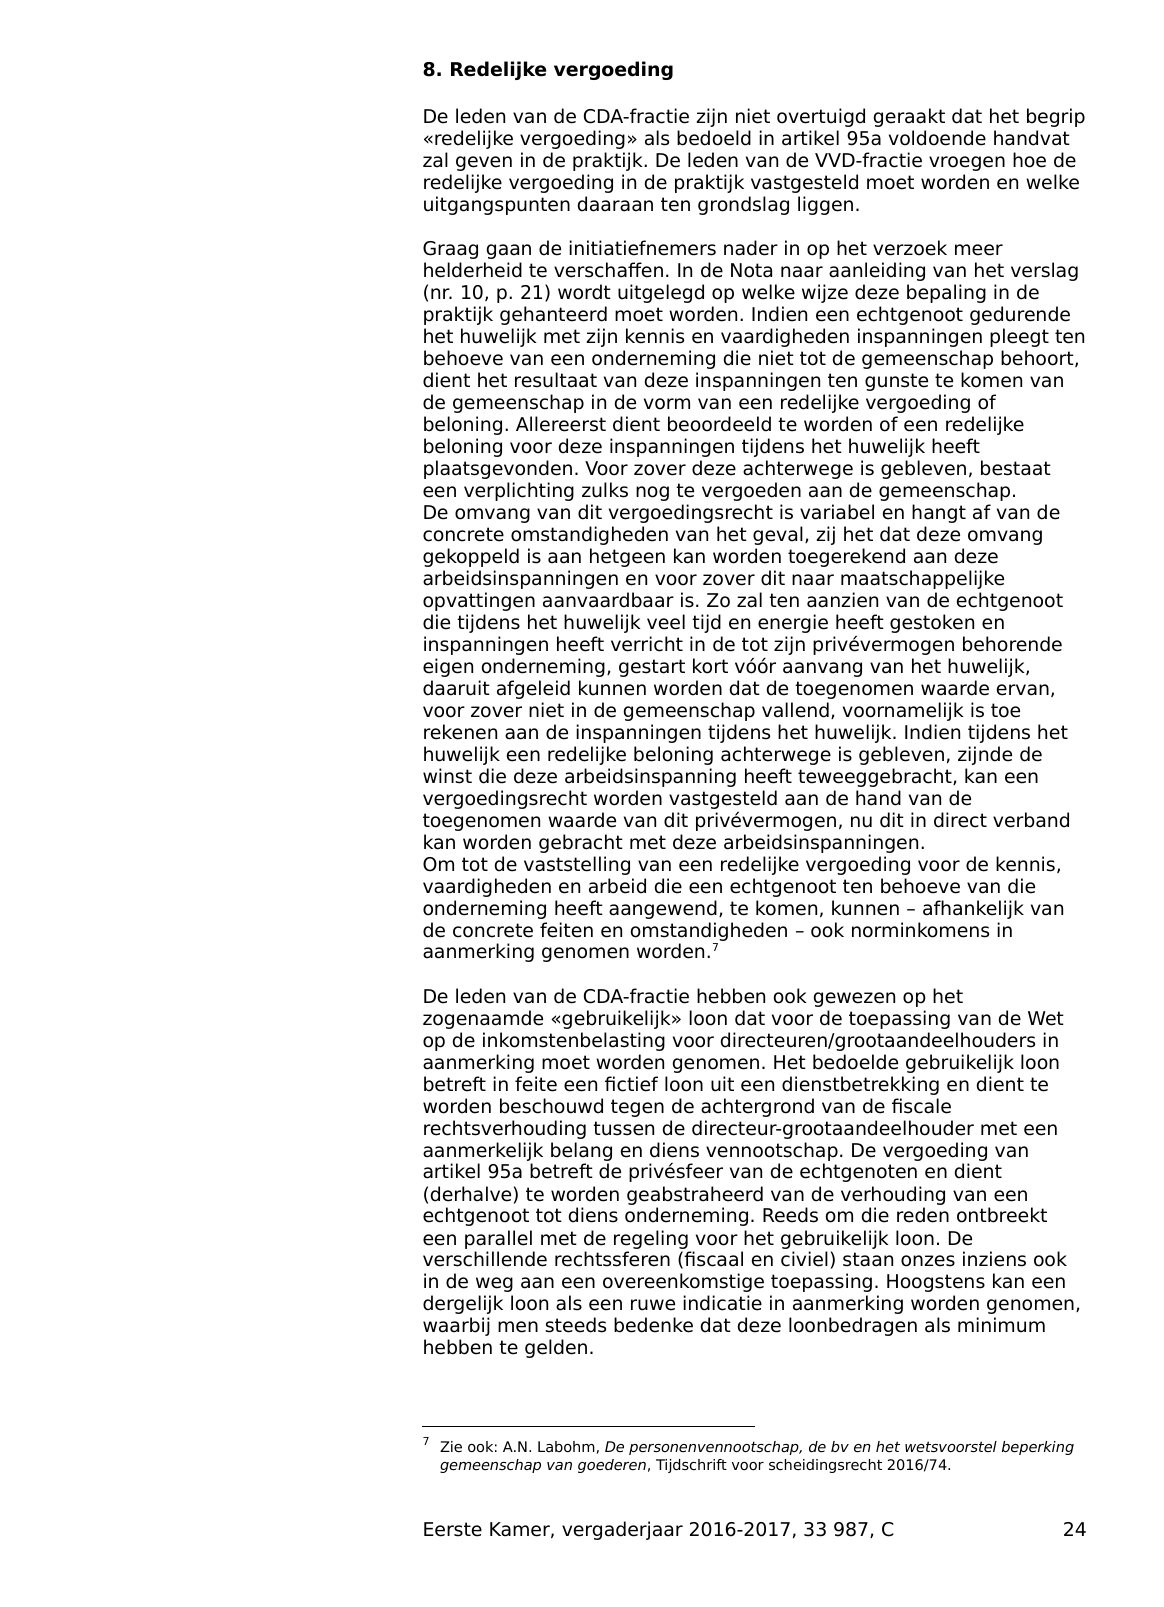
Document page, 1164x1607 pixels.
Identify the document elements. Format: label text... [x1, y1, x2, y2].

text Om tot de vaststelling van een redelijke vergoeding voor de kennis, vaardigheden en arbeid die een echtgenoot ten behoeve van die onderneming heeft aangewend, te komen, kunnen – afhankelijk van de concrete feiten en omstandigheden – ook norminkomens in aanmerking genomen worden. [422, 853, 1087, 963]
text De omvang van dit vergoedingsrecht is variabel en hangt af van de concrete omstandigheden van het geval, zij het dat deze omvang gekoppeld is aan hetgeen kan worden toegerekend aan deze arbeidsinspanningen en voor zover dit naar maatschappelijke opvattingen aanvaardbaar is. Zo zal ten aanzien van de echtgenoot die tijdens het huwelijk veel tijd en energie heeft gestoken en inspanningen heeft verricht in de tot zijn privévermogen behorende eigen onderneming, gestart kort vóór aanvang van het huwelijk, daaruit afgeleid kunnen worden dat de toegenomen waarde ervan, voor zover niet in de gemeenschap vallend, voornamelijk is toe rekenen aan de inspanningen tijdens het huwelijk. Indien tijdens het huwelijk een redelijke beloning achterwege is gebleven, zijnde de winst die deze arbeidsinspanning heeft teweeggebracht, kan een vergoedingsrecht worden vastgesteld aan de hand van de toegenomen waarde van dit privévermogen, nu dit in direct verband kan worden gebracht met deze arbeidsinspanningen. [422, 502, 1087, 853]
subtitle 8. Redelijke vergoeding [422, 59, 1087, 81]
text De leden van de CDA-fractie hebben ook gewezen op het zogenaamde «gebruikelijk» loon dat voor de toepassing van de Wet op de inkomstenbelasting voor directeuren/grootaandeelhouders in aanmerking moet worden genomen. Het bedoelde gebruikelijk loon betreft in feite een fictief loon uit een dienstbetrekking en dient te worden beschouwd tegen de achtergrond van de fiscale rechtsverhouding tussen de directeur-grootaandeelhouder met een aanmerkelijk belang en diens vennootschap. De vergoeding van artikel 95a betreft de privésfeer van de echtgenoten en dient (derhalve) te worden geabstraheerd van de verhouding van een echtgenoot tot diens onderneming. Reeds om die reden ontbreekt een parallel met de regeling voor het gebruikelijk loon. De verschillende rechtssferen (fiscaal en civiel) staan onzes inziens ook in de weg aan een overeenkomstige toepassing. Hoogstens kan een dergelijk loon als een ruwe indicatie in aanmerking worden genomen, waarbij men steeds bedenke dat deze loonbedragen als minimum hebben te gelden. [422, 986, 1087, 1359]
text De leden van de CDA-fractie zijn niet overtuigd geraakt dat het begrip «redelijke vergoeding» als bedoeld in artikel 95a voldoende handvat zal geven in de praktijk. De leden van de VVD-fractie vroegen hoe de redelijke vergoeding in de praktijk vastgesteld moet worden en welke uitgangspunten daaraan ten grondslag liggen. [422, 106, 1087, 216]
text Graag gaan de initiatiefnemers nader in op het verzoek meer helderheid te verschaffen. In de Nota naar aanleiding van het verslag (nr. 10, p. 21) wordt uitgelegd op welke wijze deze bepaling in de praktijk gehanteerd moet worden. Indien een echtgenoot gedurende het huwelijk met zijn kennis en vaardigheden inspanningen pleegt ten behoeve van een onderneming die niet tot de gemeenschap behoort, dient het resultaat van deze inspanningen ten gunste te komen van de gemeenschap in de vorm van een redelijke vergoeding of beloning. Allereerst dient beoordeeld te worden of een redelijke beloning voor deze inspanningen tijdens het huwelijk heeft plaatsgevonden. Voor zover deze achterwege is gebleven, bestaat een verplichting zulks nog te vergoeden aan de gemeenschap. [422, 238, 1087, 502]
text Zie ook: A.N. Labohm, De personenvennootschap, de bv en het wetsvoorstel beperking gemeenschap van goederen, Tijdschrift voor scheidingsrecht 2016/74. [422, 1435, 1087, 1474]
